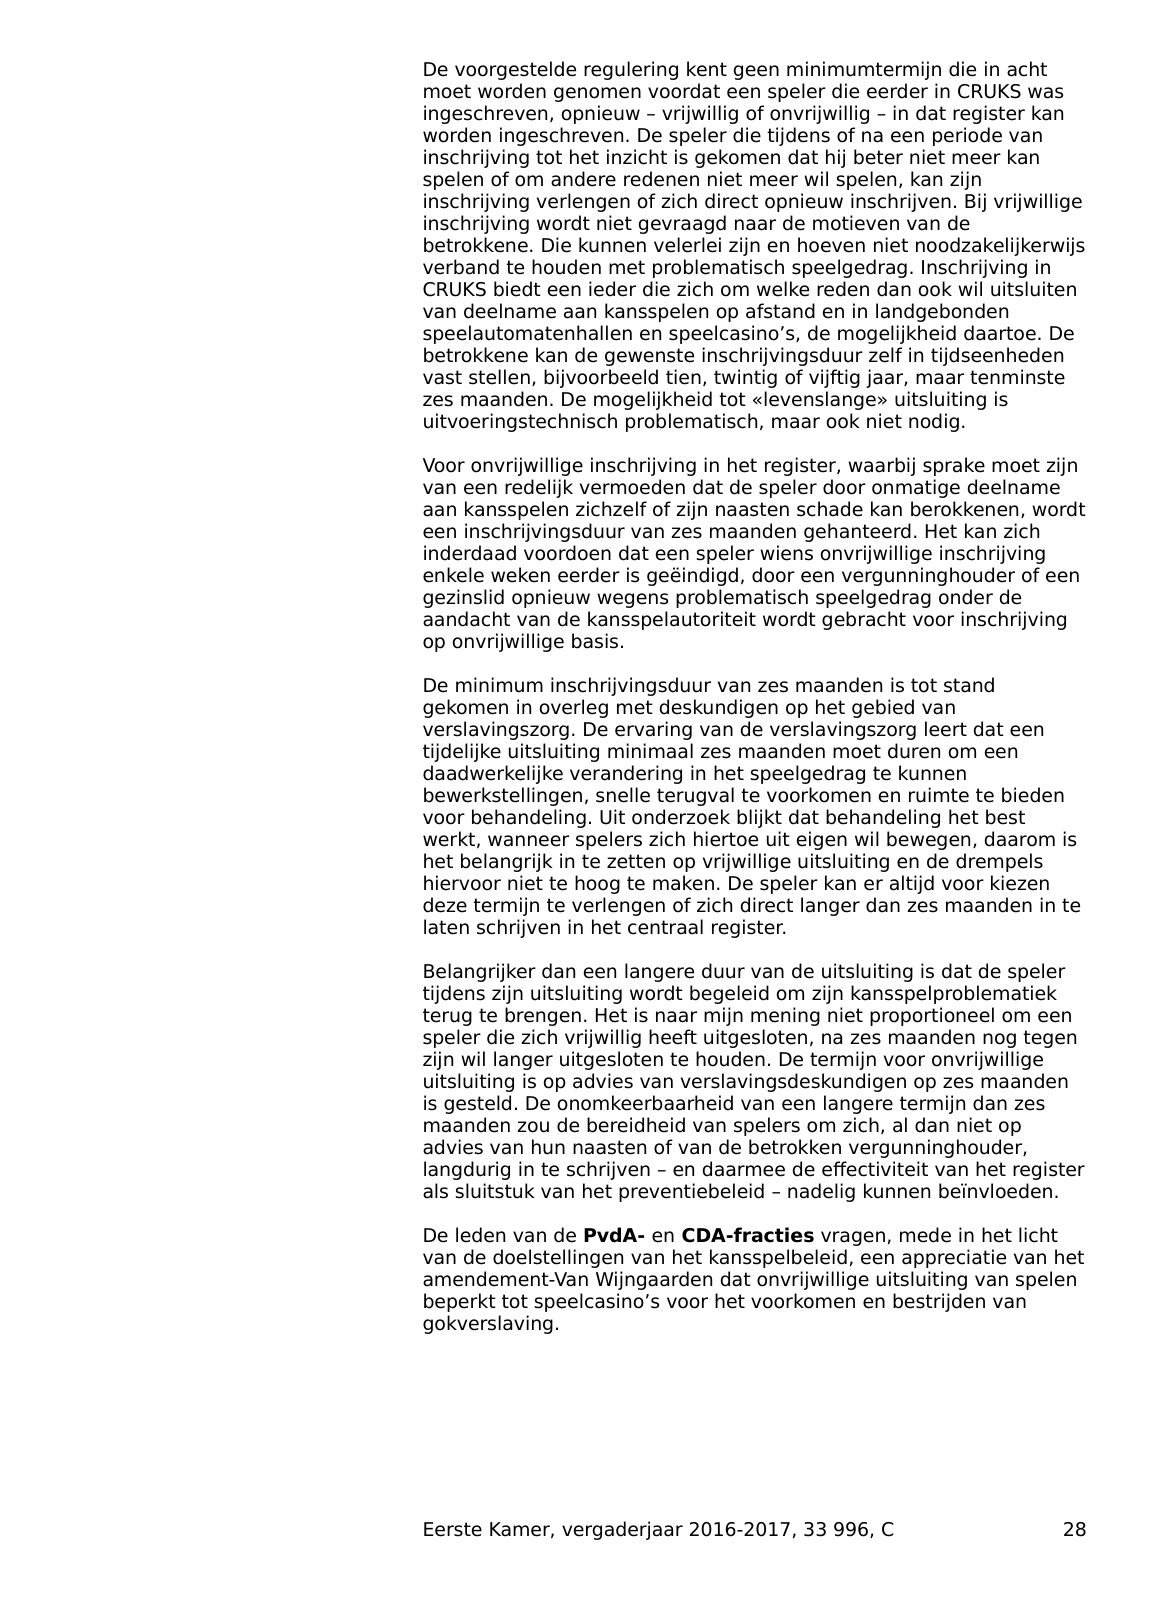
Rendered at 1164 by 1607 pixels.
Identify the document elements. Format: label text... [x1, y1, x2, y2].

text De minimum inschrijvingsduur van zes maanden is tot stand gekomen in overleg met deskundigen op het gebied van verslavingszorg. De ervaring van de verslavingszorg leert dat een tijdelijke uitsluiting minimaal zes maanden moet duren om een daadwerkelijke verandering in het speelgedrag te kunnen bewerkstellingen, snelle terugval te voorkomen en ruimte te bieden voor behandeling. Uit onderzoek blijkt dat behandeling het best werkt, wanneer spelers zich hiertoe uit eigen wil bewegen, daarom is het belangrijk in te zetten op vrijwillige uitsluiting en de drempels hiervoor niet te hoog te maken. De speler kan er altijd voor kiezen deze termijn te verlengen of zich direct langer dan zes maanden in te laten schrijven in het centraal register. [422, 675, 1087, 939]
text De voorgestelde regulering kent geen minimumtermijn die in acht moet worden genomen voordat een speler die eerder in CRUKS was ingeschreven, opnieuw – vrijwillig of onvrijwillig – in dat register kan worden ingeschreven. De speler die tijdens of na een periode van inschrijving tot het inzicht is gekomen dat hij beter niet meer kan spelen of om andere redenen niet meer wil spelen, kan zijn inschrijving verlengen of zich direct opnieuw inschrijven. Bij vrijwillige inschrijving wordt niet gevraagd naar de motieven van de betrokkene. Die kunnen velerlei zijn en hoeven niet noodzakelijkerwijs verband te houden met problematisch speelgedrag. Inschrijving in CRUKS biedt een ieder die zich om welke reden dan ook wil uitsluiten van deelname aan kansspelen op afstand en in landgebonden speelautomatenhallen en speelcasino’s, de mogelijkheid daartoe. De betrokkene kan de gewenste inschrijvingsduur zelf in tijdseenheden vast stellen, bijvoorbeeld tien, twintig of vijftig jaar, maar tenminste zes maanden. De mogelijkheid tot «levenslange» uitsluiting is uitvoeringstechnisch problematisch, maar ook niet nodig. [422, 59, 1087, 433]
text Belangrijker dan een langere duur van de uitsluiting is dat de speler tijdens zijn uitsluiting wordt begeleid om zijn kansspelproblematiek terug te brengen. Het is naar mijn mening niet proportioneel om een speler die zich vrijwillig heeft uitgesloten, na zes maanden nog tegen zijn wil langer uitgesloten te houden. De termijn voor onvrijwillige uitsluiting is op advies van verslavingsdeskundigen op zes maanden is gesteld. De onomkeerbaarheid van een langere termijn dan zes maanden zou de bereidheid van spelers om zich, al dan niet op advies van hun naasten of van de betrokken vergunninghouder, langdurig in te schrijven – en daarmee de effectiviteit van het register als sluitstuk van het preventiebeleid – nadelig kunnen beïnvloeden. [422, 961, 1087, 1203]
text De leden van de PvdA- en CDA-fracties vragen, mede in het licht van de doelstellingen van het kansspelbeleid, een appreciatie van het amendement-Van Wijngaarden dat onvrijwillige uitsluiting van spelen beperkt tot speelcasino’s voor het voorkomen en bestrijden van gokverslaving. [422, 1225, 1087, 1335]
text Voor onvrijwillige inschrijving in het register, waarbij sprake moet zijn van een redelijk vermoeden dat de speler door onmatige deelname aan kansspelen zichzelf of zijn naasten schade kan berokkenen, wordt een inschrijvingsduur van zes maanden gehanteerd. Het kan zich inderdaad voordoen dat een speler wiens onvrijwillige inschrijving enkele weken eerder is geëindigd, door een vergunninghouder of een gezinslid opnieuw wegens problematisch speelgedrag onder de aandacht van de kansspelautoriteit wordt gebracht voor inschrijving op onvrijwillige basis. [422, 455, 1087, 653]
